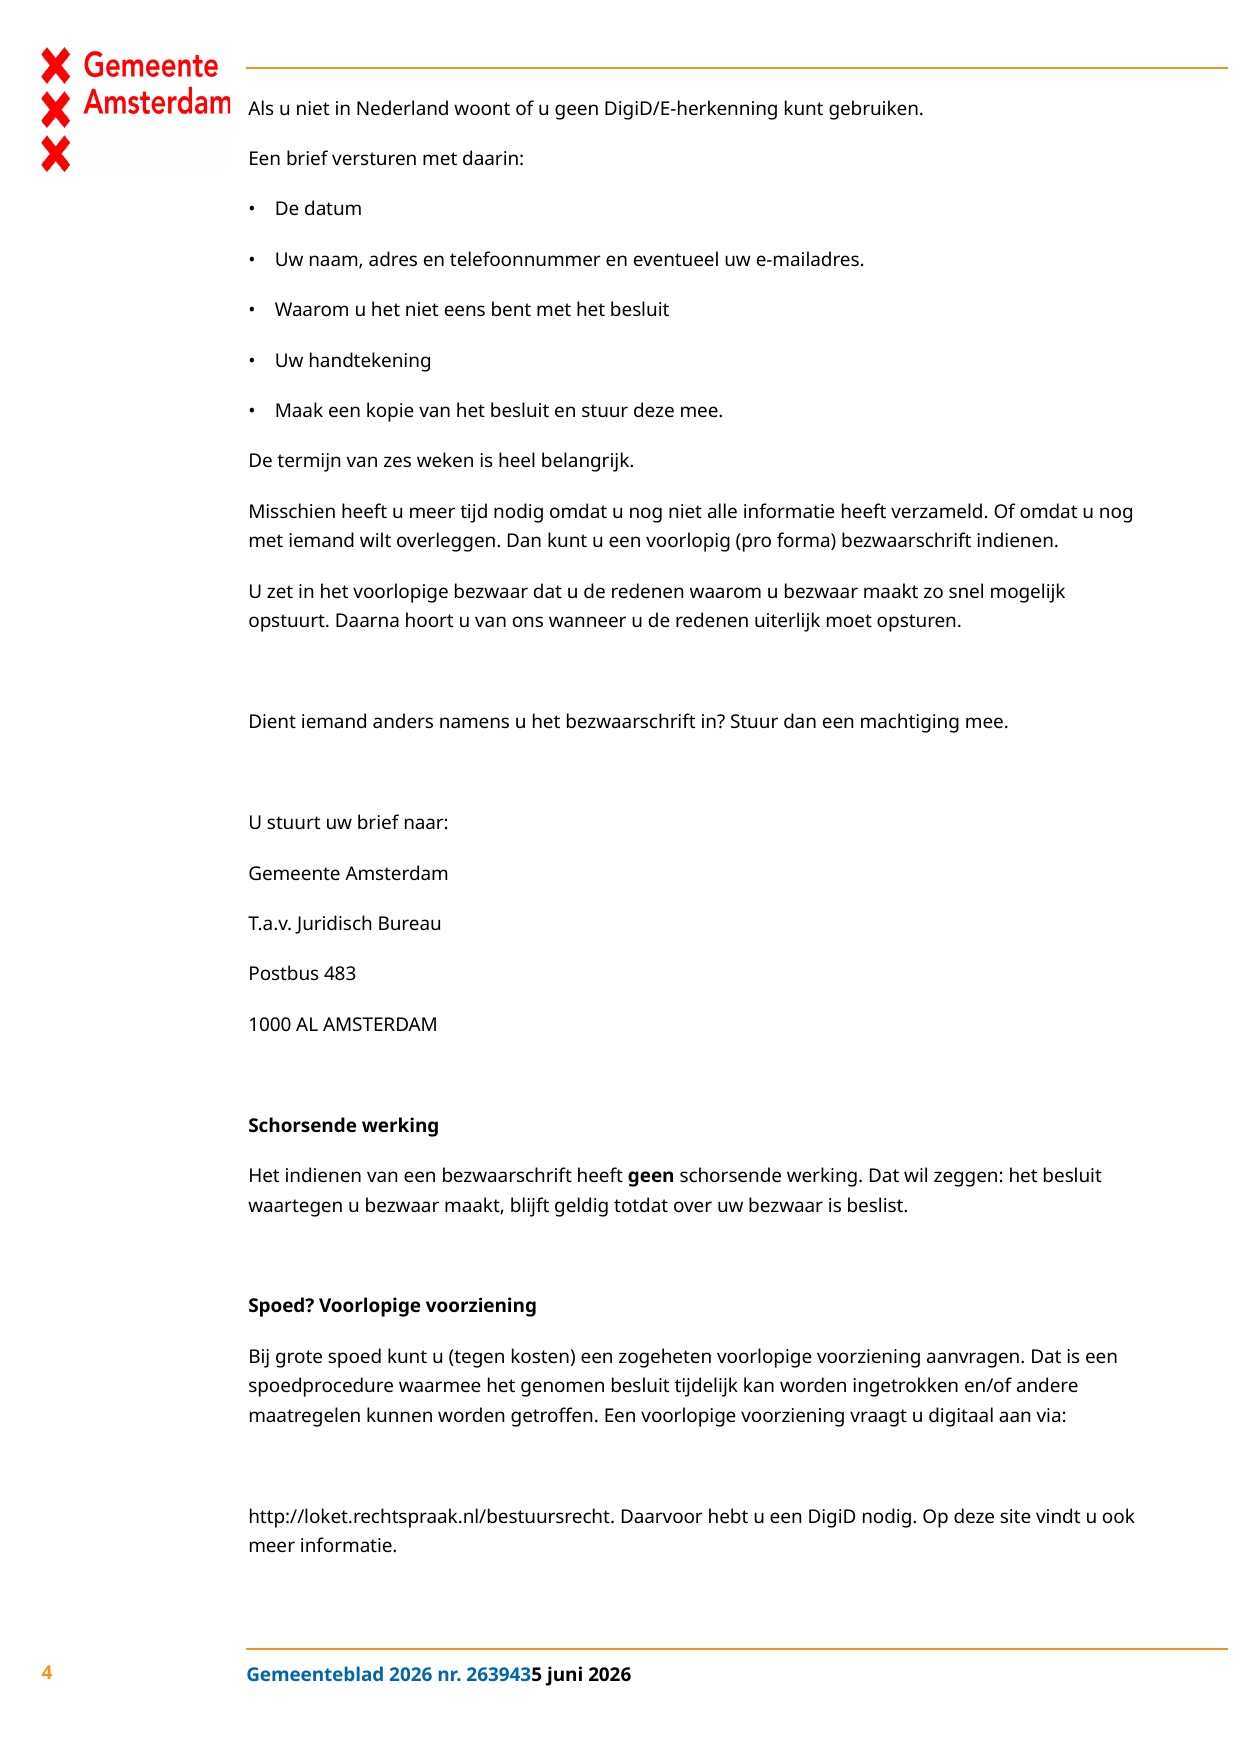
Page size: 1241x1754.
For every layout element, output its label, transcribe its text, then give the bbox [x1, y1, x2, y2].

text • Maak een kopie van het besluit en stuur deze mee. [248, 397, 1152, 423]
text U stuurt uw brief naar: [248, 809, 1152, 835]
text Dient iemand anders namens u het bezwaarschrift in? Stuur dan een machtiging mee. [248, 708, 1152, 734]
text Gemeente Amsterdam [248, 860, 1152, 886]
text Schorsende werking [248, 1112, 1152, 1138]
text Een brief versturen met daarin: [248, 145, 1152, 171]
text De termijn van zes weken is heel belangrijk. [248, 448, 1152, 473]
text Postbus 483 [248, 961, 1152, 986]
text • Waarom u het niet eens bent met het besluit [248, 296, 1152, 322]
text Het indienen van een bezwaarschrift heeft geen schorsende werking. Dat wil zeggen: het besluit waartegen u bezwaar maakt, blijft geldig totdat over uw bezwaar is beslist. [248, 1162, 1152, 1218]
text Spoed? Voorlopige voorziening [248, 1293, 1152, 1318]
text • Uw handtekening [248, 347, 1152, 373]
picture [41, 47, 231, 172]
text Misschien heeft u meer tijd nodig omdat u nog niet alle informatie heeft verzameld. Of omdat u nog met iemand wilt overleggen. Dan kunt u een voorlopig (pro forma) bezwaarschrift indienen. [248, 498, 1152, 553]
text • De datum [248, 196, 1152, 221]
text Bij grote spoed kunt u (tegen kosten) een zogeheten voorlopige voorziening aanvragen. Dat is een spoedprocedure waarmee het genomen besluit tijdelijk kan worden ingetrokken en/of andere maatregelen kunnen worden getroffen. Een voorlopige voorziening vraagt u digitaal aan via: [248, 1343, 1152, 1428]
text Als u niet in Nederland woont of u geen DigiD/E-herkenning kunt gebruiken. [248, 95, 1152, 121]
text T.a.v. Juridisch Bureau [248, 910, 1152, 936]
text http://loket.rechtspraak.nl/bestuursrecht. Daarvoor hebt u een DigiD nodig. Op deze site vindt u ook meer informatie. [248, 1503, 1152, 1558]
text • Uw naam, adres en telefoonnummer en eventueel uw e-mailadres. [248, 246, 1152, 272]
text 1000 AL AMSTERDAM [248, 1011, 1152, 1037]
text U zet in het voorlopige bezwaar dat u de redenen waarom u bezwaar maakt zo snel mogelijk opstuurt. Daarna hoort u van ons wanneer u de redenen uiterlijk moet opsturen. [248, 578, 1152, 633]
